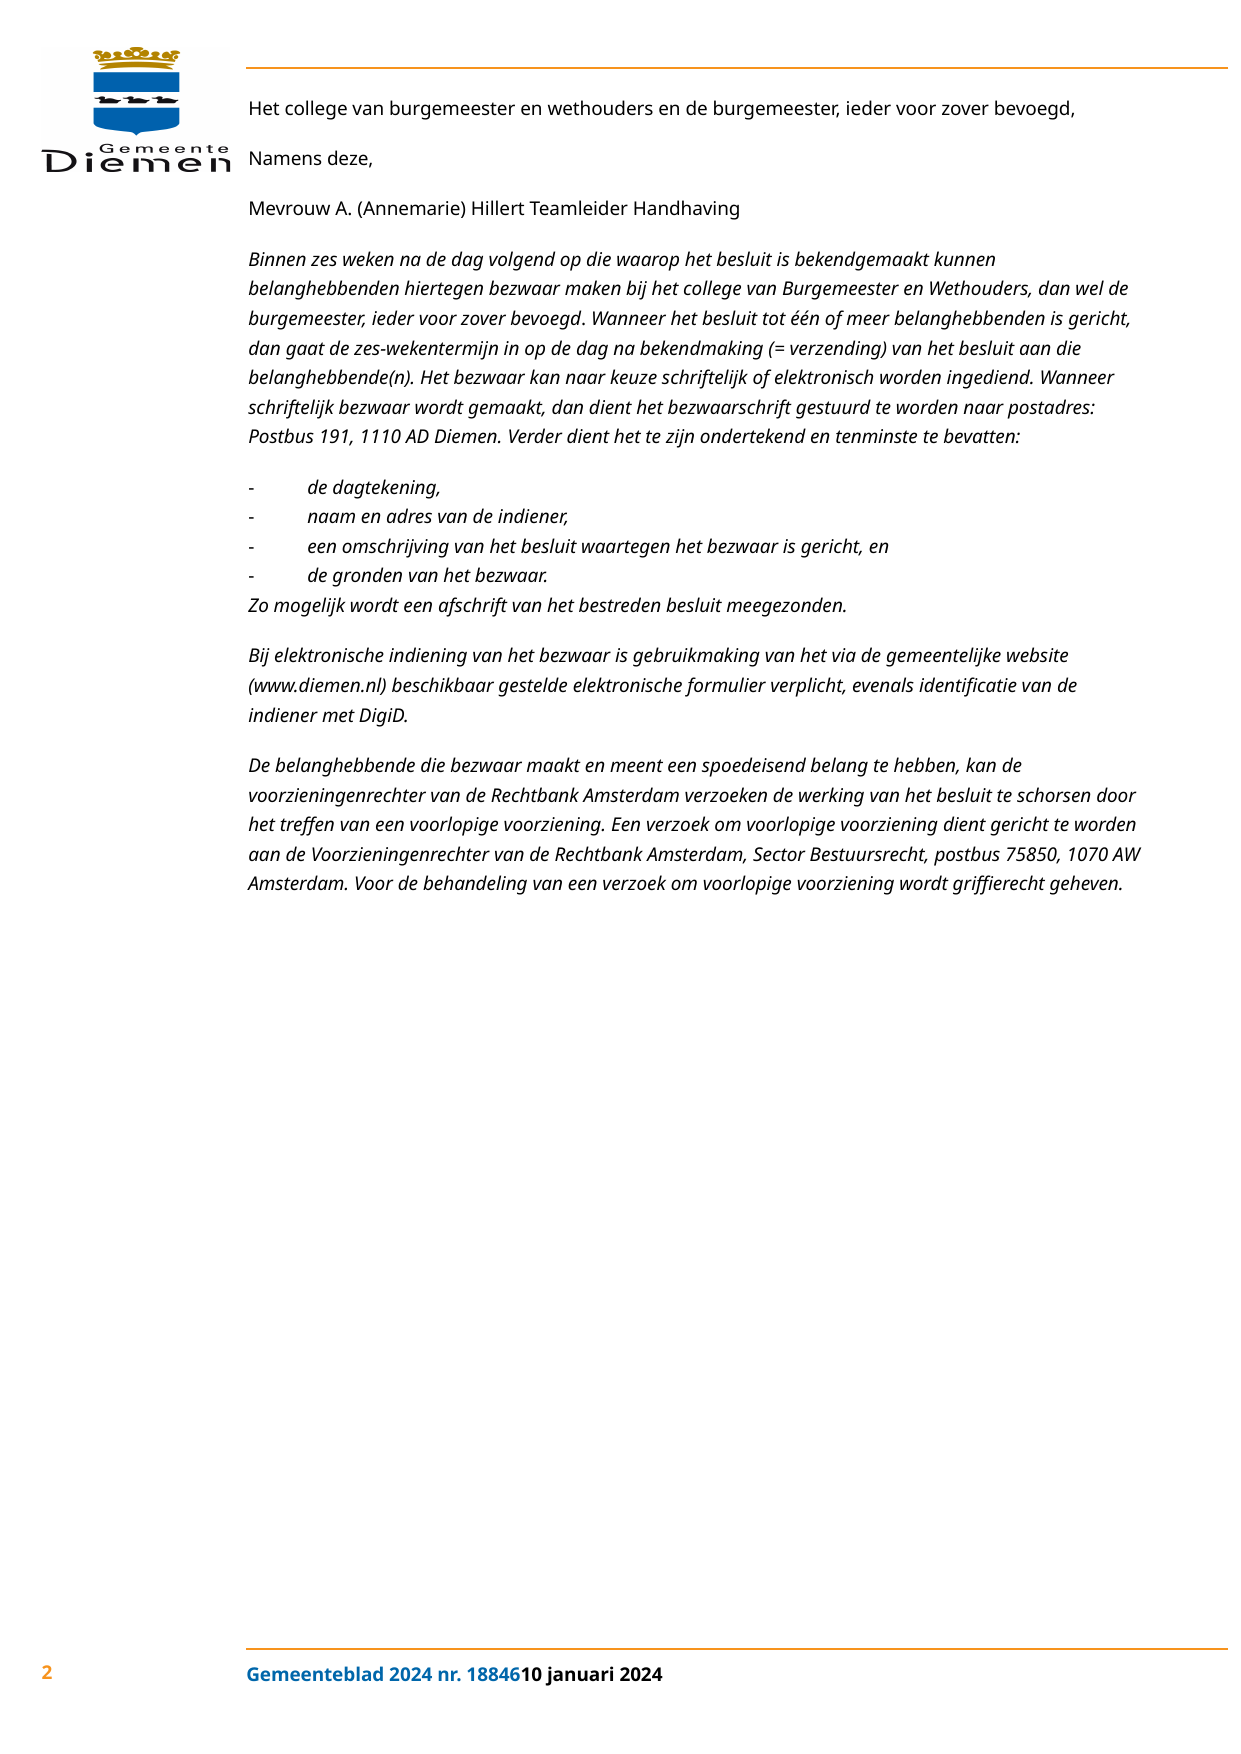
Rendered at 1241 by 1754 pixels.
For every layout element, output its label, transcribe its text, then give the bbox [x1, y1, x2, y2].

list de dagtekening, [248, 474, 1152, 500]
list de gronden van het bezwaar. [248, 563, 1152, 588]
text Zo mogelijk wordt een afschrift van het bestreden besluit meegezonden. [248, 592, 1152, 618]
text De belanghebbende die bezwaar maakt en meent een spoedeisend belang te hebben, kan de voorzieningenrechter van de Rechtbank Amsterdam verzoeken de werking van het besluit te schorsen door het treffen van een voorlopige voorziening. Een verzoek om voorlopige voorziening dient gericht te worden aan de Voorzieningenrechter van de Rechtbank Amsterdam, Sector Bestuursrecht, postbus 75850, 1070 AW Amsterdam. Voor de behandeling van een verzoek om voorlopige voorziening wordt griffierecht geheven. [248, 752, 1152, 896]
list naam en adres van de indiener, [248, 503, 1152, 529]
list een omschrijving van het besluit waartegen het bezwaar is gericht, en [248, 533, 1152, 559]
text Namens deze, [248, 145, 1152, 171]
text Het college van burgemeester en wethouders en de burgemeester, ieder voor zover bevoegd, [248, 95, 1152, 121]
text Mevrouw A. (Annemarie) Hillert Teamleider Handhaving [248, 196, 1152, 221]
text Bij elektronische indiening van het bezwaar is gebruikmaking van het via de gemeentelijke website (www.diemen.nl) beschikbaar gestelde elektronische formulier verplicht, evenals identificatie van de indiener met DigiD. [248, 643, 1152, 728]
text Binnen zes weken na de dag volgend op die waarop het besluit is bekendgemaakt kunnen belanghebbenden hiertegen bezwaar maken bij het college van Burgemeester en Wethouders, dan wel de burgemeester, ieder voor zover bevoegd. Wanneer het besluit tot één of meer belanghebbenden is gericht, dan gaat de zes-wekentermijn in op de dag na bekendmaking (= verzending) van het besluit aan die belanghebbende(n). Het bezwaar kan naar keuze schriftelijk of elektronisch worden ingediend. Wanneer schriftelijk bezwaar wordt gemaakt, dan dient het bezwaarschrift gestuurd te worden naar postadres: Postbus 191, 1110 AD Diemen. Verder dient het te zijn ondertekend en tenminste te bevatten: [248, 246, 1152, 449]
picture [41, 47, 231, 172]
